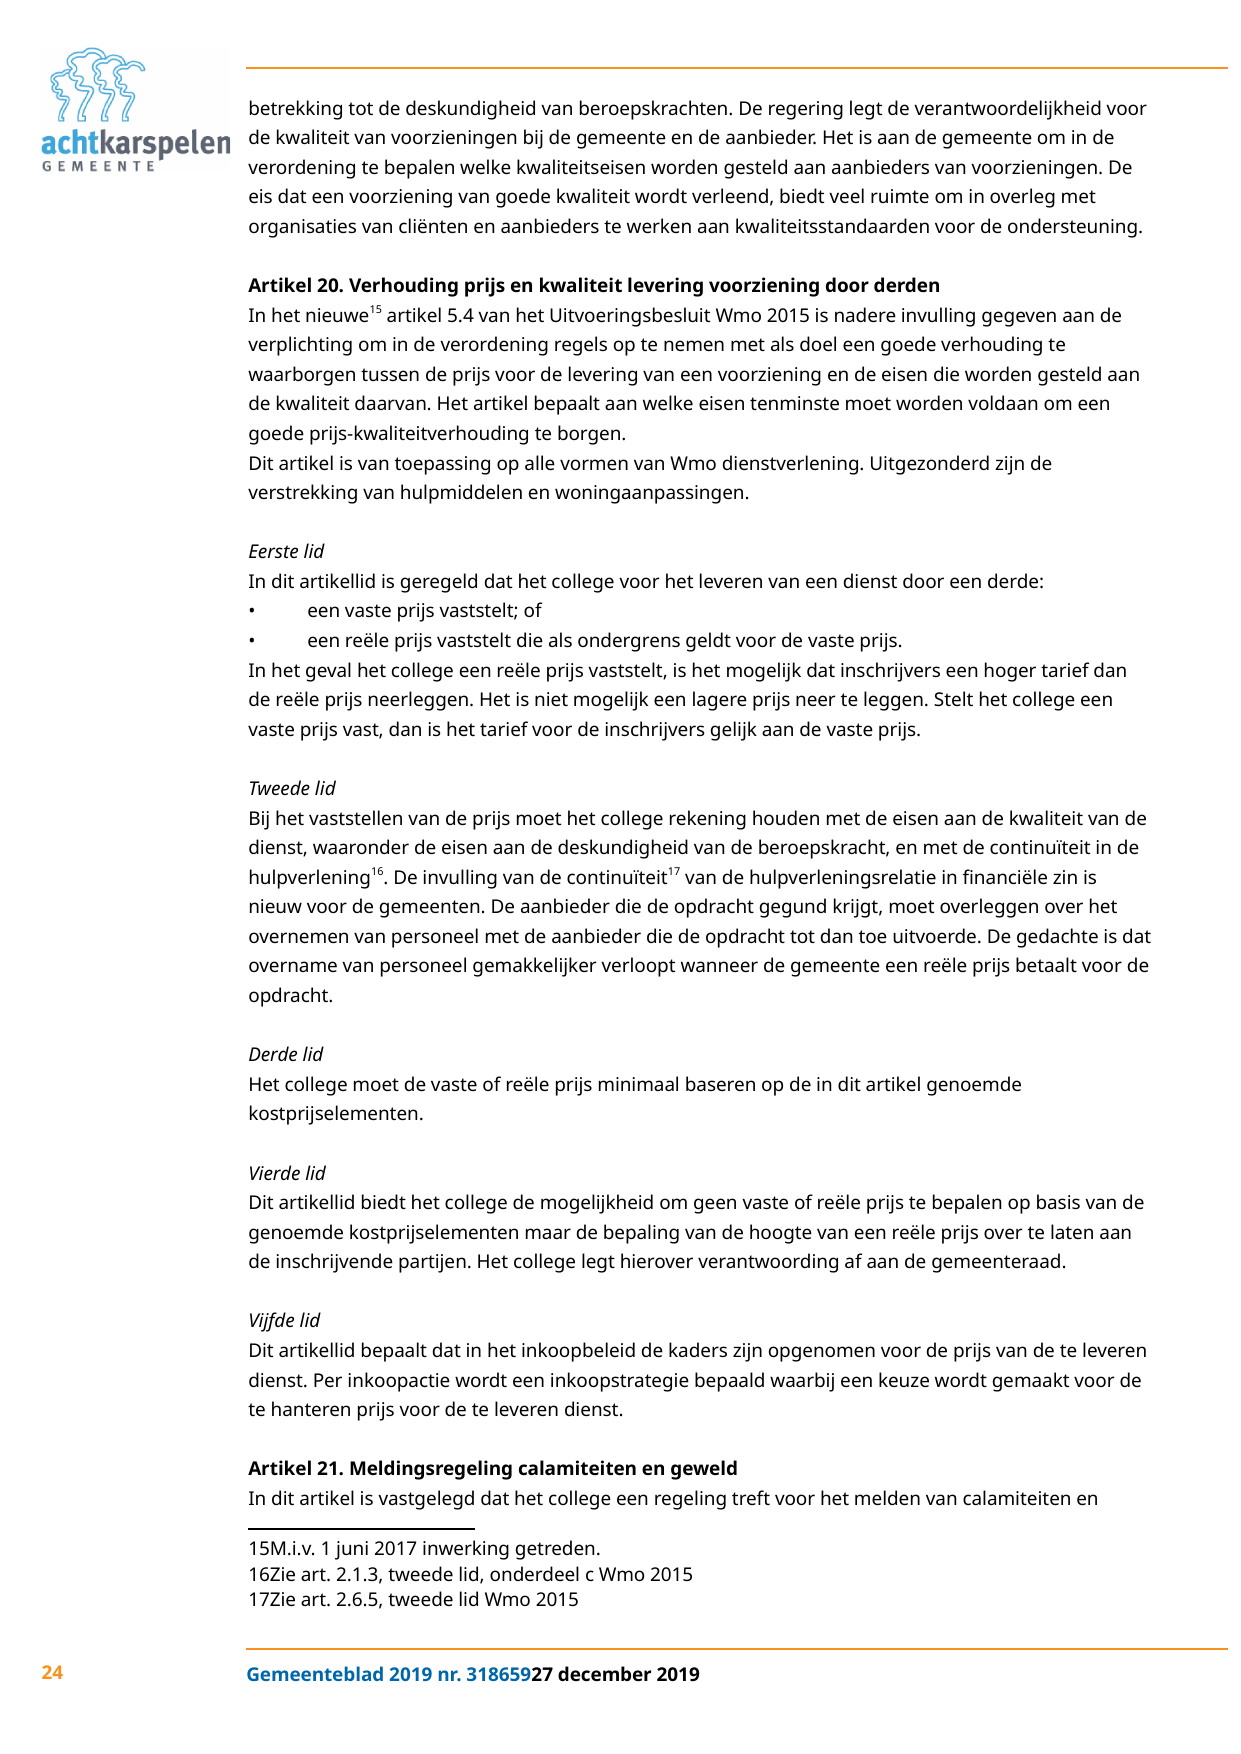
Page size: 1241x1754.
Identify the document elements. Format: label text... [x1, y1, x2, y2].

text Dit artikellid bepaalt dat in het inkoopbeleid de kaders zijn opgenomen voor de prijs van de te leveren dienst. Per inkoopactie wordt een inkoopstrategie bepaald waarbij een keuze wordt gemaakt voor de te hanteren prijs voor de te leveren dienst. [248, 1337, 1152, 1422]
text Artikel 21. Meldingsregeling calamiteiten en geweld [248, 1456, 1152, 1481]
list een reële prijs vaststelt die als ondergrens geldt voor de vaste prijs. [248, 627, 1152, 653]
text betrekking tot de deskundigheid van beroepskrachten. De regering legt de verantwoordelijkheid voor de kwaliteit van voorzieningen bij de gemeente en de aanbieder. Het is aan de gemeente om in de verordening te bepalen welke kwaliteitseisen worden gesteld aan aanbieders van voorzieningen. De eis dat een voorziening van goede kwaliteit wordt verleend, biedt veel ruimte om in overleg met organisaties van cliënten en aanbieders te werken aan kwaliteitsstandaarden voor de ondersteuning. [248, 95, 1152, 239]
text Dit artikel is van toepassing op alle vormen van Wmo dienstverlening. Uitgezonderd zijn de verstrekking van hulpmiddelen en woningaanpassingen. [248, 450, 1152, 505]
list een vaste prijs vaststelt; of [248, 598, 1152, 623]
text Artikel 20. Verhouding prijs en kwaliteit levering voorziening door derden [248, 272, 1152, 298]
text In dit artikel is vastgelegd dat het college een regeling treft voor het melden van calamiteiten en [248, 1485, 1152, 1511]
text Dit artikellid biedt het college de mogelijkheid om geen vaste of reële prijs te bepalen op basis van de genoemde kostprijselementen maar de bepaling van de hoogte van een reële prijs over te laten aan de inschrijvende partijen. Het college legt hierover verantwoording af aan de gemeenteraad. [248, 1189, 1152, 1274]
text Tweede lid [248, 775, 1152, 801]
text In dit artikellid is geregeld dat het college voor het leveren van een dienst door een derde: [248, 568, 1152, 594]
text Het college moet de vaste of reële prijs minimaal baseren op de in dit artikel genoemde kostprijselementen. [248, 1071, 1152, 1126]
text Zie art. 2.6.5, tweede lid Wmo 2015 [248, 1586, 1152, 1612]
text In het geval het college een reële prijs vaststelt, is het mogelijk dat inschrijvers een hoger tarief dan de reële prijs neerleggen. Het is niet mogelijk een lagere prijs neer te leggen. Stelt het college een vaste prijs vast, dan is het tarief voor de inschrijvers gelijk aan de vaste prijs. [248, 657, 1152, 742]
text In het nieuwe artikel 5.4 van het Uitvoeringsbesluit Wmo 2015 is nadere invulling gegeven aan de verplichting om in de verordening regels op te nemen met als doel een goede verhouding te waarborgen tussen de prijs voor de levering van een voorziening en de eisen die worden gesteld aan de kwaliteit daarvan. Het artikel bepaalt aan welke eisen tenminste moet worden voldaan om een goede prijs-kwaliteitverhouding te borgen. [248, 302, 1152, 446]
text Derde lid [248, 1041, 1152, 1067]
text M.i.v. 1 juni 2017 inwerking getreden. [248, 1535, 1152, 1561]
text Vierde lid [248, 1160, 1152, 1186]
text Bij het vaststellen van de prijs moet het college rekening houden met de eisen aan de kwaliteit van de dienst, waaronder de eisen aan de deskundigheid van de beroepskracht, en met de continuïteit in de hulpverlening. De invulling van de continuïteit van de hulpverleningsrelatie in financiële zin is nieuw voor de gemeenten. De aanbieder die de opdracht gegund krijgt, moet overleggen over het overnemen van personeel met de aanbieder die de opdracht tot dan toe uitvoerde. De gedachte is dat overname van personeel gemakkelijker verloopt wanneer de gemeente een reële prijs betaalt voor de opdracht. [248, 805, 1152, 1008]
text Zie art. 2.1.3, tweede lid, onderdeel c Wmo 2015 [248, 1561, 1152, 1586]
text Eerste lid [248, 538, 1152, 564]
picture [41, 47, 231, 172]
text Vijfde lid [248, 1308, 1152, 1333]
